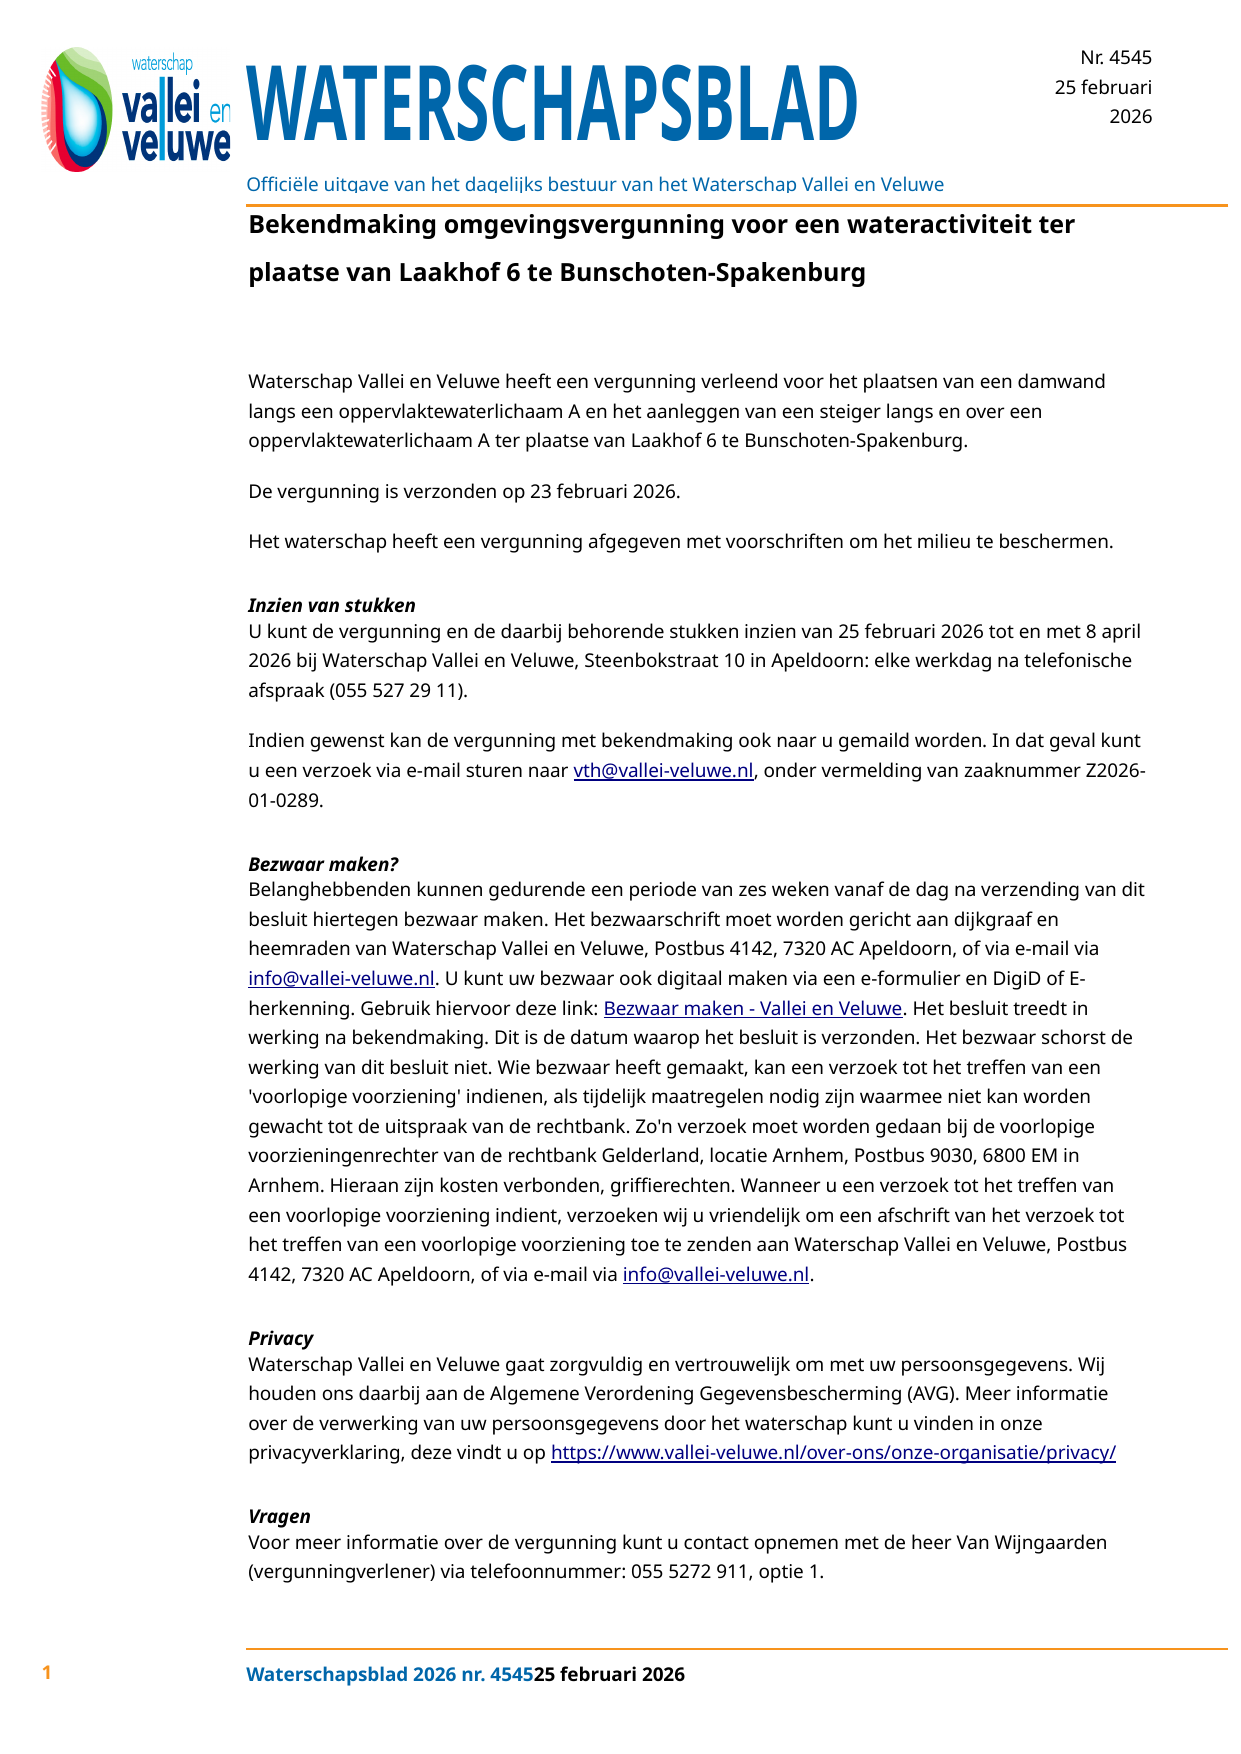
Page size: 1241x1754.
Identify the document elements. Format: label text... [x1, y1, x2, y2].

text Voor meer informatie over de vergunning kunt u contact opnemen met de heer Van Wijngaarden (vergunningverlener) via telefoonnummer: 055 5272 911, optie 1. [248, 1529, 1152, 1584]
text Waterschap Vallei en Veluwe gaat zorgvuldig en vertrouwelijk om met uw persoonsgegevens. Wij houden ons daarbij aan de Algemene Verordening Gegevensbescherming (AVG). Meer informatie over de verwerking van uw persoonsgegevens door het waterschap kunt u vinden in onze privacyverklaring, deze vindt u op https://www.vallei-veluwe.nl/over-ons/onze-organisatie/privacy/ [248, 1351, 1152, 1465]
picture [41, 47, 231, 172]
text Indien gewenst kan de vergunning met bekendmaking ook naar u gemaild worden. In dat geval kunt u een verzoek via e-mail sturen naar vth@vallei-veluwe.nl, onder vermelding van zaaknummer Z2026-01-0289. [248, 728, 1152, 812]
text Waterschap Vallei en Veluwe heeft een vergunning verleend voor het plaatsen van een damwand langs een oppervlaktewaterlichaam A en het aanleggen van een steiger langs en over een oppervlaktewaterlichaam A ter plaatse van Laakhof 6 te Bunschoten-Spakenburg. [248, 368, 1152, 453]
text Privacy [248, 1325, 1152, 1351]
text De vergunning is verzonden op 23 februari 2026. [248, 478, 1152, 504]
text Inzien van stukken [248, 592, 1152, 618]
text U kunt de vergunning en de daarbij behorende stukken inzien van 25 februari 2026 tot en met 8 april 2026 bij Waterschap Vallei en Veluwe, Steenbokstraat 10 in Apeldoorn: elke werkdag na telefonische afspraak (055 527 29 11). [248, 618, 1152, 703]
text Bezwaar maken? [248, 851, 1152, 876]
text Vragen [248, 1503, 1152, 1529]
text Belanghebbenden kunnen gedurende een periode van zes weken vanaf de dag na verzending van dit besluit hiertegen bezwaar maken. Het bezwaarschrift moet worden gericht aan dijkgraaf en heemraden van Waterschap Vallei en Veluwe, Postbus 4142, 7320 AC Apeldoorn, of via e-mail via info@vallei-veluwe.nl. U kunt uw bezwaar ook digitaal maken via een e-formulier en DigiD of E-herkenning. Gebruik hiervoor deze link: Bezwaar maken - Vallei en Veluwe. Het besluit treedt in werking na bekendmaking. Dit is de datum waarop het besluit is verzonden. Het bezwaar schorst de werking van dit besluit niet. Wie bezwaar heeft gemaakt, kan een verzoek tot het treffen van een 'voorlopige voorziening' indienen, als tijdelijk maatregelen nodig zijn waarmee niet kan worden gewacht tot de uitspraak van de rechtbank. Zo'n verzoek moet worden gedaan bij de voorlopige voorzieningenrechter van de rechtbank Gelderland, locatie Arnhem, Postbus 9030, 6800 EM in Arnhem. Hieraan zijn kosten verbonden, griffierechten. Wanneer u een verzoek tot het treffen van een voorlopige voorziening indient, verzoeken wij u vriendelijk om een afschrift van het verzoek tot het treffen van een voorlopige voorziening toe te zenden aan Waterschap Vallei en Veluwe, Postbus 4142, 7320 AC Apeldoorn, of via e-mail via info@vallei-veluwe.nl. [248, 876, 1152, 1287]
text Het waterschap heeft een vergunning afgegeven met voorschriften om het milieu te beschermen. [248, 528, 1152, 554]
text Bekendmaking omgevingsvergunning voor een wateractiviteit ter plaatse van Laakhof 6 te Bunschoten-Spakenburg [248, 207, 1152, 288]
